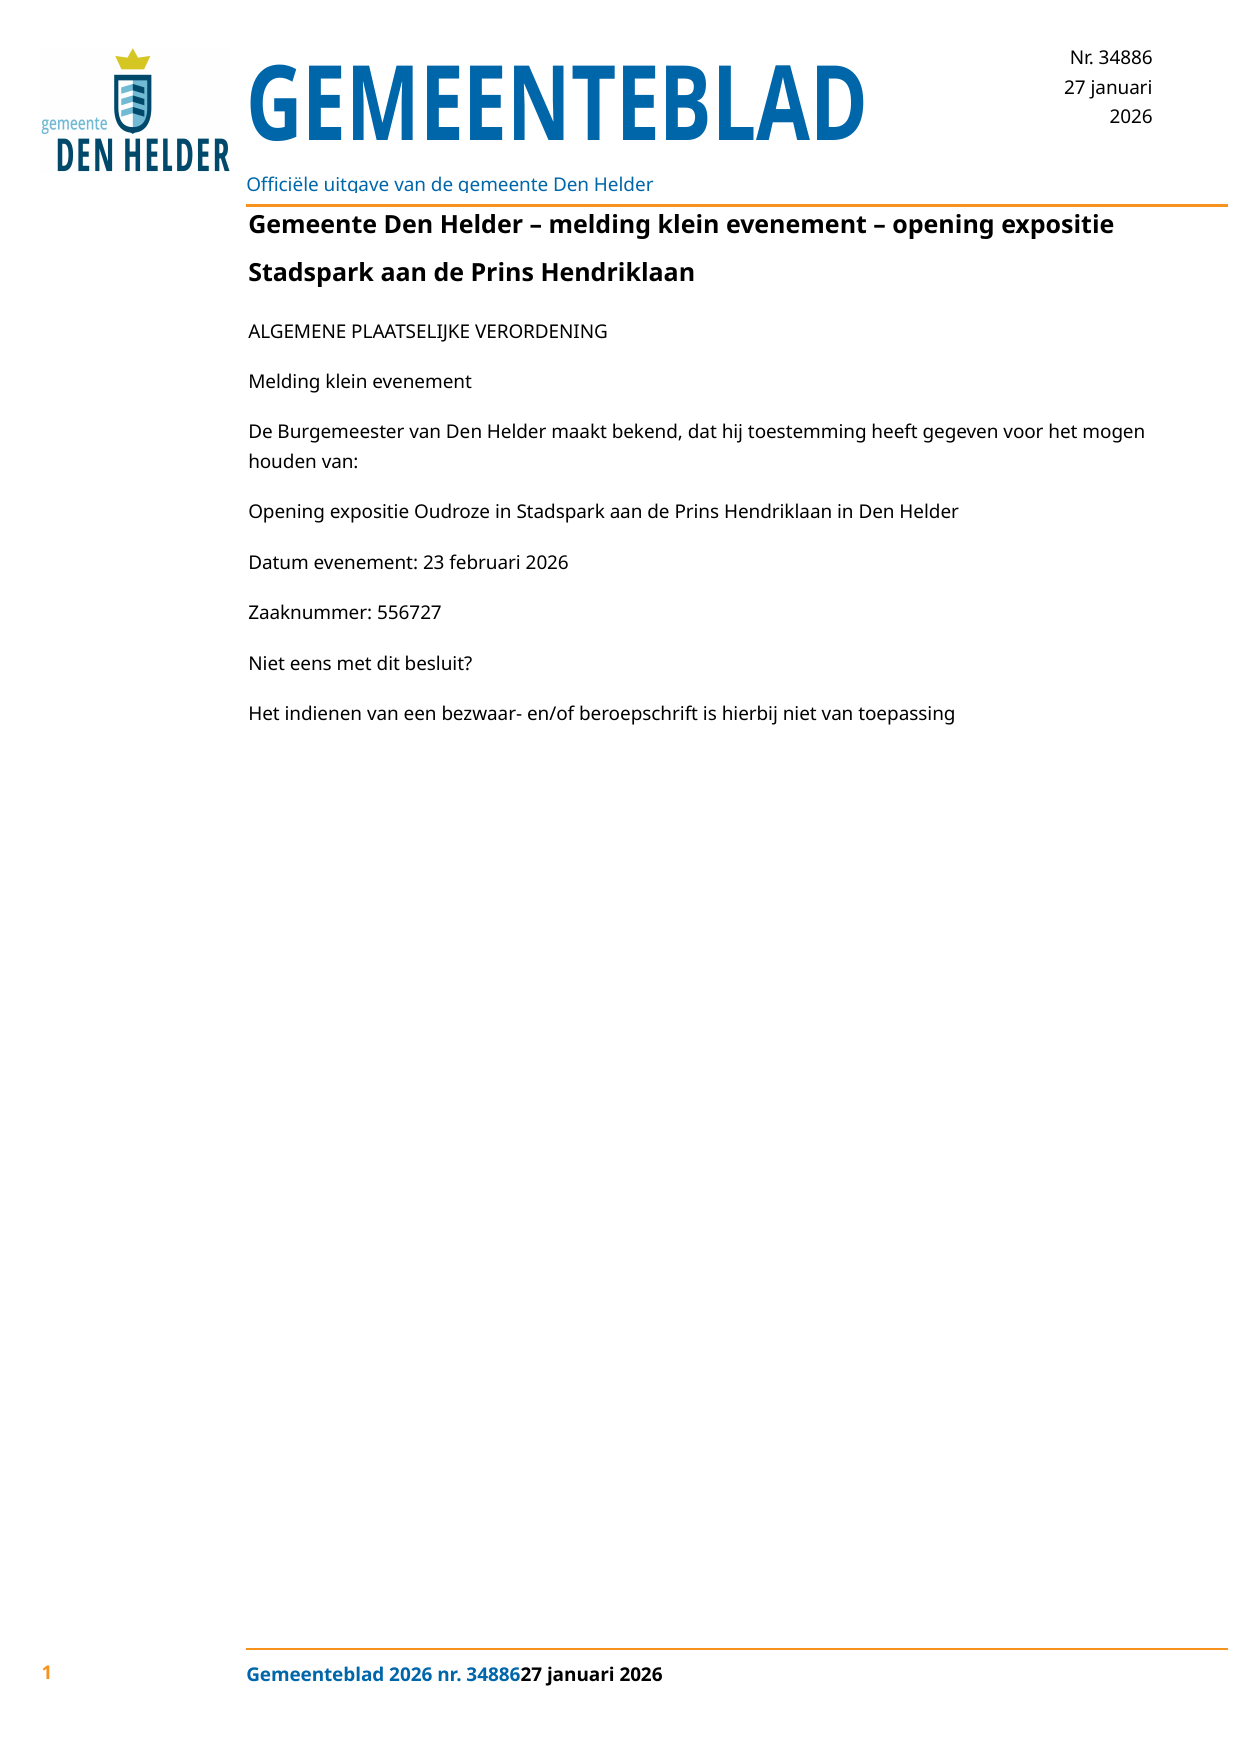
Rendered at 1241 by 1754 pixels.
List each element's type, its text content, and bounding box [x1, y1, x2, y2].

text Opening expositie Oudroze in Stadspark aan de Prins Hendriklaan in Den Helder [248, 499, 1152, 524]
text De Burgemeester van Den Helder maakt bekend, dat hij toestemming heeft gegeven voor het mogen houden van: [248, 419, 1152, 474]
picture [220, 160, 224, 172]
text Het indienen van een bezwaar- en/of beroepschrift is hierbij niet van toepassing [248, 700, 1152, 726]
text Datum evenement: 23 februari 2026 [248, 549, 1152, 575]
picture [130, 157, 135, 172]
picture [100, 154, 106, 172]
picture [63, 144, 68, 165]
text Gemeente Den Helder – melding klein evenement – opening expositie Stadspark aan de Prins Hendriklaan [248, 207, 1152, 288]
text Melding klein evenement [248, 368, 1152, 394]
text ALGEMENE PLAATSELIJKE VERORDENING [248, 318, 1152, 344]
text Zaaknummer: 556727 [248, 599, 1152, 625]
picture [41, 47, 231, 172]
picture [182, 144, 187, 165]
text Niet eens met dit besluit? [248, 650, 1152, 676]
